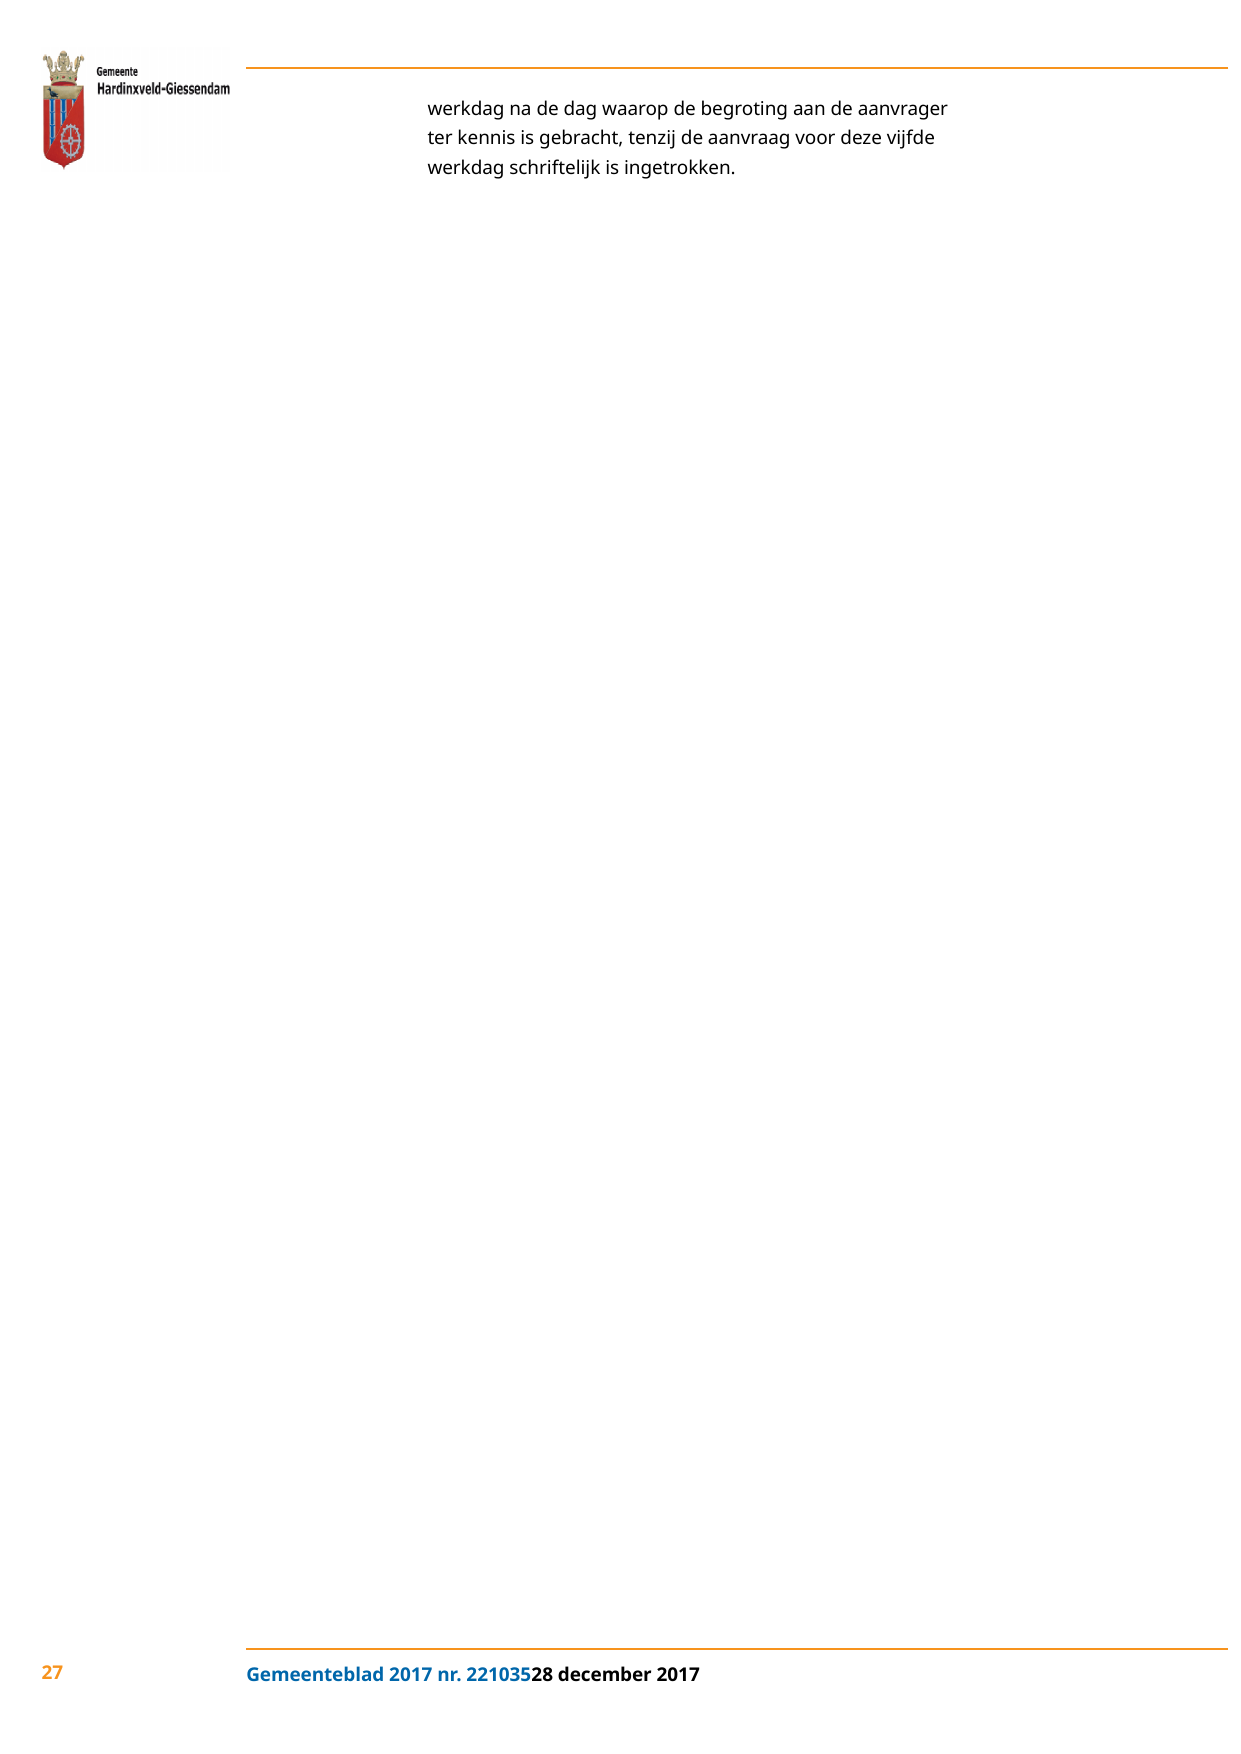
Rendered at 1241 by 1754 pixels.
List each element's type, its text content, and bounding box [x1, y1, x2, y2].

table_cell werkdag na de dag waarop de begroting aan de aanvrager ter kennis is gebracht, tenzij de aanvraag voor deze vijfde werkdag schriftelijk is ingetrokken. [427, 95, 972, 180]
table_cell [248, 95, 427, 180]
picture [41, 47, 231, 172]
table_cell [973, 95, 1152, 180]
